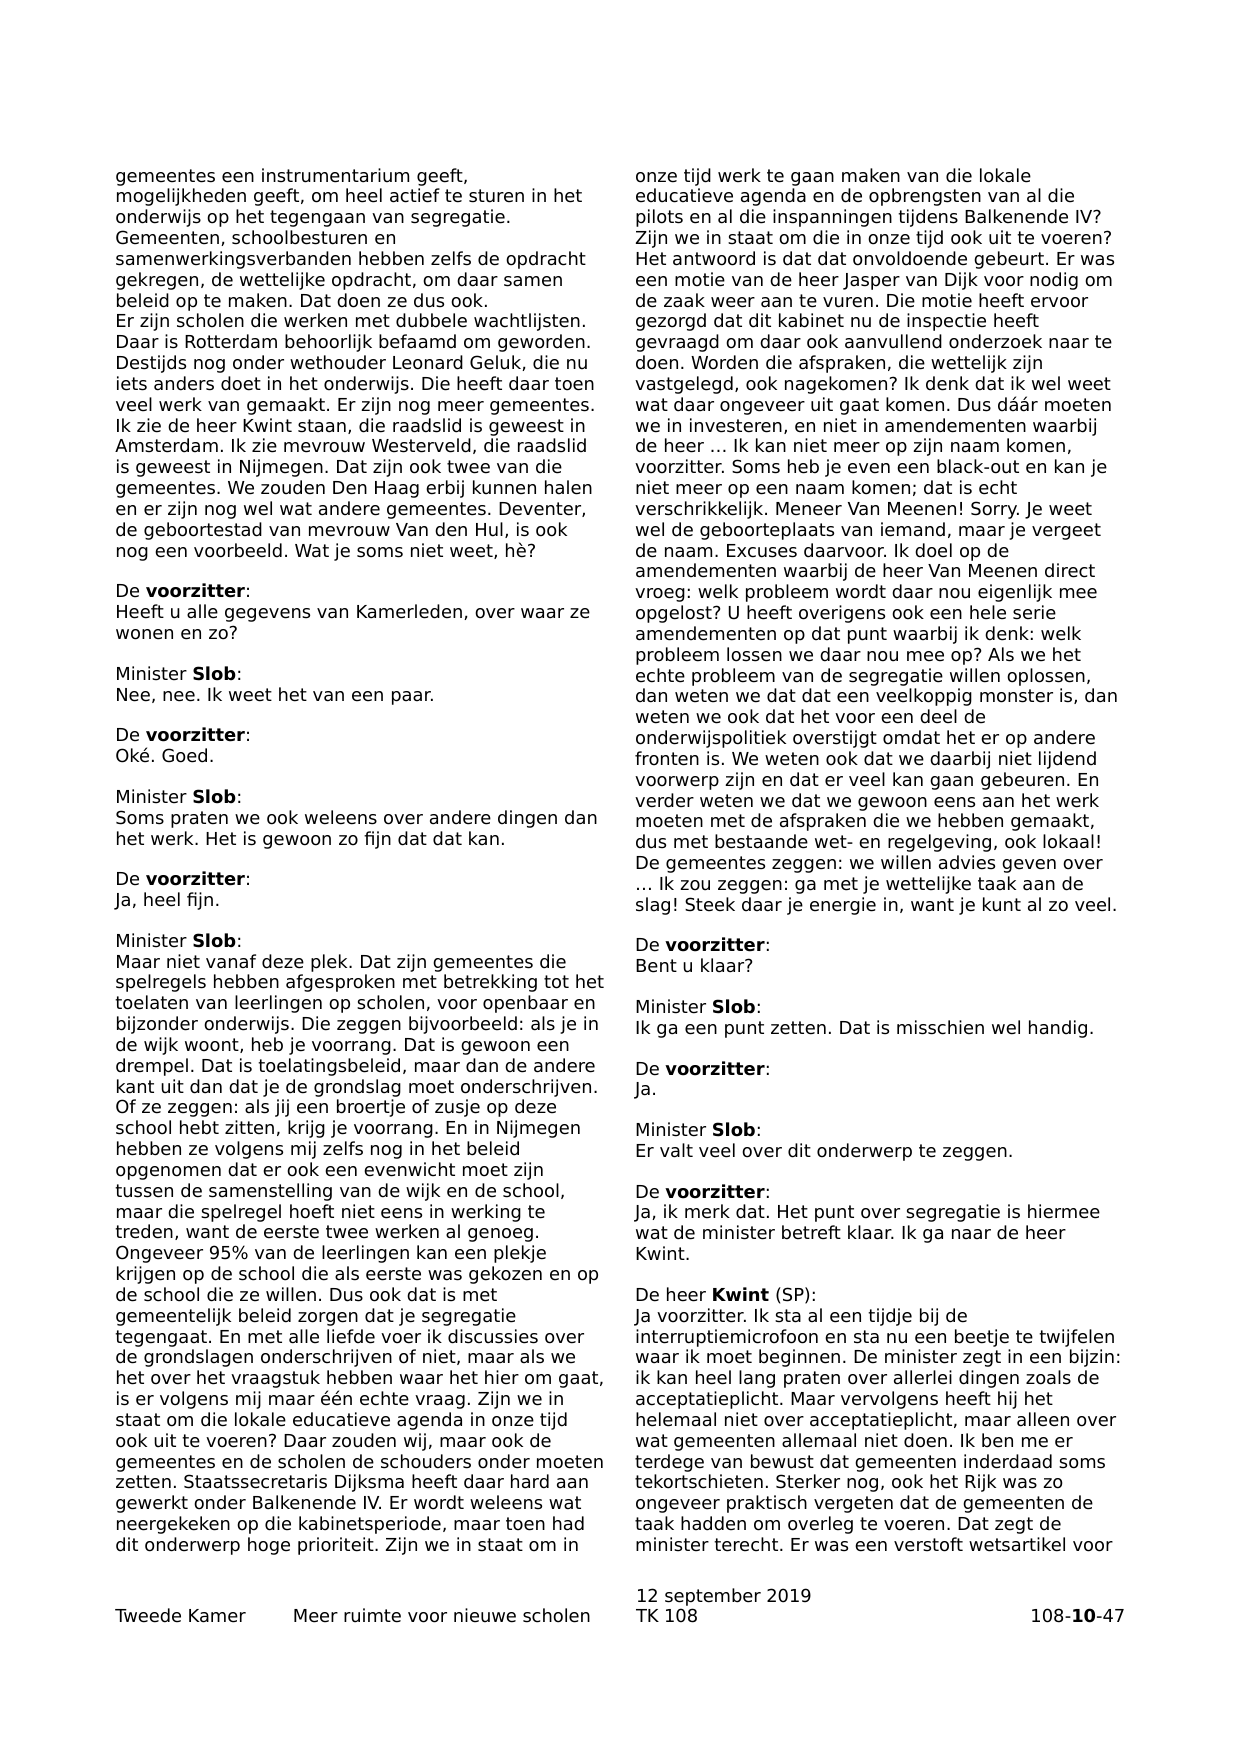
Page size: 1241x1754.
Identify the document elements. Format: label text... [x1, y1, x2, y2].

text De voorzitter: [635, 935, 1125, 956]
text De voorzitter: [115, 869, 605, 890]
text Minister Slob: [635, 997, 1125, 1018]
text onze tijd werk te gaan maken van die lokale educatieve agenda en de opbrengsten van al die pilots en al die inspanningen tijdens Balkenende IV? Zijn we in staat om die in onze tijd ook uit te voeren? Het antwoord is dat dat onvoldoende gebeurt. Er was een motie van de heer Jasper van Dijk voor nodig om de zaak weer aan te vuren. Die motie heeft ervoor gezorgd dat dit kabinet nu de inspectie heeft gevraagd om daar ook aanvullend onderzoek naar te doen. Worden die afspraken, die wettelijk zijn vastgelegd, ook nagekomen? Ik denk dat ik wel weet wat daar ongeveer uit gaat komen. Dus dáár moeten we in investeren, en niet in amendementen waarbij de heer … Ik kan niet meer op zijn naam komen, voorzitter. Soms heb je even een black-out en kan je niet meer op een naam komen; dat is echt verschrikkelijk. Meneer Van Meenen! Sorry. Je weet wel de geboorteplaats van iemand, maar je vergeet de naam. Excuses daarvoor. Ik doel op de amendementen waarbij de heer Van Meenen direct vroeg: welk probleem wordt daar nou eigenlijk mee opgelost? U heeft overigens ook een hele serie amendementen op dat punt waarbij ik denk: welk probleem lossen we daar nou mee op? Als we het echte probleem van de segregatie willen oplossen, dan weten we dat dat een veelkoppig monster is, dan weten we ook dat het voor een deel de onderwijspolitiek overstijgt omdat het er op andere fronten is. We weten ook dat we daarbij niet lijdend voorwerp zijn en dat er veel kan gaan gebeuren. En verder weten we dat we gewoon eens aan het werk moeten met de afspraken die we hebben gemaakt, dus met bestaande wet- en regelgeving, ook lokaal! De gemeentes zeggen: we willen advies geven over … Ik zou zeggen: ga met je wettelijke taak aan de slag! Steek daar je energie in, want je kunt al zo veel. [635, 165, 1125, 915]
text Oké. Goed. [115, 746, 605, 767]
text Minister Slob: [115, 931, 605, 951]
text Minister Slob: [635, 1120, 1125, 1141]
text Minister Slob: [115, 663, 605, 684]
text De voorzitter: [115, 725, 605, 746]
text Bent u klaar? [635, 956, 1125, 977]
text Er zijn scholen die werken met dubbele wachtlijsten. Daar is Rotterdam behoorlijk befaamd om geworden. Destijds nog onder wethouder Leonard Geluk, die nu iets anders doet in het onderwijs. Die heeft daar toen veel werk van gemaakt. Er zijn nog meer gemeentes. Ik zie de heer Kwint staan, die raadslid is geweest in Amsterdam. Ik zie mevrouw Westerveld, die raadslid is geweest in Nijmegen. Dat zijn ook twee van die gemeentes. We zouden Den Haag erbij kunnen halen en er zijn nog wel wat andere gemeentes. Deventer, de geboortestad van mevrouw Van den Hul, is ook nog een voorbeeld. Wat je soms niet weet, hè? [115, 311, 605, 561]
text Maar niet vanaf deze plek. Dat zijn gemeentes die spelregels hebben afgesproken met betrekking tot het toelaten van leerlingen op scholen, voor openbaar en bijzonder onderwijs. Die zeggen bijvoorbeeld: als je in de wijk woont, heb je voorrang. Dat is gewoon een drempel. Dat is toelatingsbeleid, maar dan de andere kant uit dan dat je de grondslag moet onderschrijven. Of ze zeggen: als jij een broertje of zusje op deze school hebt zitten, krijg je voorrang. En in Nijmegen hebben ze volgens mij zelfs nog in het beleid opgenomen dat er ook een evenwicht moet zijn tussen de samenstelling van de wijk en de school, maar die spelregel hoeft niet eens in werking te treden, want de eerste twee werken al genoeg. Ongeveer 95% van de leerlingen kan een plekje krijgen op de school die als eerste was gekozen en op de school die ze willen. Dus ook dat is met gemeentelijk beleid zorgen dat je segregatie tegengaat. En met alle liefde voer ik discussies over de grondslagen onderschrijven of niet, maar als we het over het vraagstuk hebben waar het hier om gaat, is er volgens mij maar één echte vraag. Zijn we in staat om die lokale educatieve agenda in onze tijd ook uit te voeren? Daar zouden wij, maar ook de gemeentes en de scholen de schouders onder moeten zetten. Staatssecretaris Dijksma heeft daar hard aan gewerkt onder Balkenende IV. Er wordt weleens wat neergekeken op die kabinetsperiode, maar toen had dit onderwerp hoge prioriteit. Zijn we in staat om in [115, 951, 605, 1556]
text De voorzitter: [115, 581, 605, 602]
text De voorzitter: [635, 1182, 1125, 1202]
text Ja, ik merk dat. Het punt over segregatie is hiermee wat de minister betreft klaar. Ik ga naar de heer Kwint. [635, 1202, 1125, 1265]
text Ja voorzitter. Ik sta al een tijdje bij de interruptiemicrofoon en sta nu een beetje te twijfelen waar ik moet beginnen. De minister zegt in een bijzin: ik kan heel lang praten over allerlei dingen zoals de acceptatieplicht. Maar vervolgens heeft hij het helemaal niet over acceptatieplicht, maar alleen over wat gemeenten allemaal niet doen. Ik ben me er terdege van bewust dat gemeenten inderdaad soms tekortschieten. Sterker nog, ook het Rijk was zo ongeveer praktisch vergeten dat de gemeenten de taak hadden om overleg te voeren. Dat zegt de minister terecht. Er was een verstoft wetsartikel voor [635, 1306, 1125, 1556]
text Ja, heel fijn. [115, 890, 605, 911]
text Heeft u alle gegevens van Kamerleden, over waar ze wonen en zo? [115, 602, 605, 643]
text Nee, nee. Ik weet het van een paar. [115, 684, 605, 705]
text Ja. [635, 1079, 1125, 1100]
text Minister Slob: [115, 787, 605, 807]
text Er valt veel over dit onderwerp te zeggen. [635, 1141, 1125, 1162]
text De voorzitter: [635, 1058, 1125, 1079]
text Ik ga een punt zetten. Dat is misschien wel handig. [635, 1018, 1125, 1038]
text De heer Kwint (SP): [635, 1285, 1125, 1306]
text gemeentes een instrumentarium geeft, mogelijkheden geeft, om heel actief te sturen in het onderwijs op het tegengaan van segregatie. Gemeenten, schoolbesturen en samenwerkingsverbanden hebben zelfs de opdracht gekregen, de wettelijke opdracht, om daar samen beleid op te maken. Dat doen ze dus ook. [115, 165, 605, 311]
text Soms praten we ook weleens over andere dingen dan het werk. Het is gewoon zo fijn dat dat kan. [115, 807, 605, 849]
